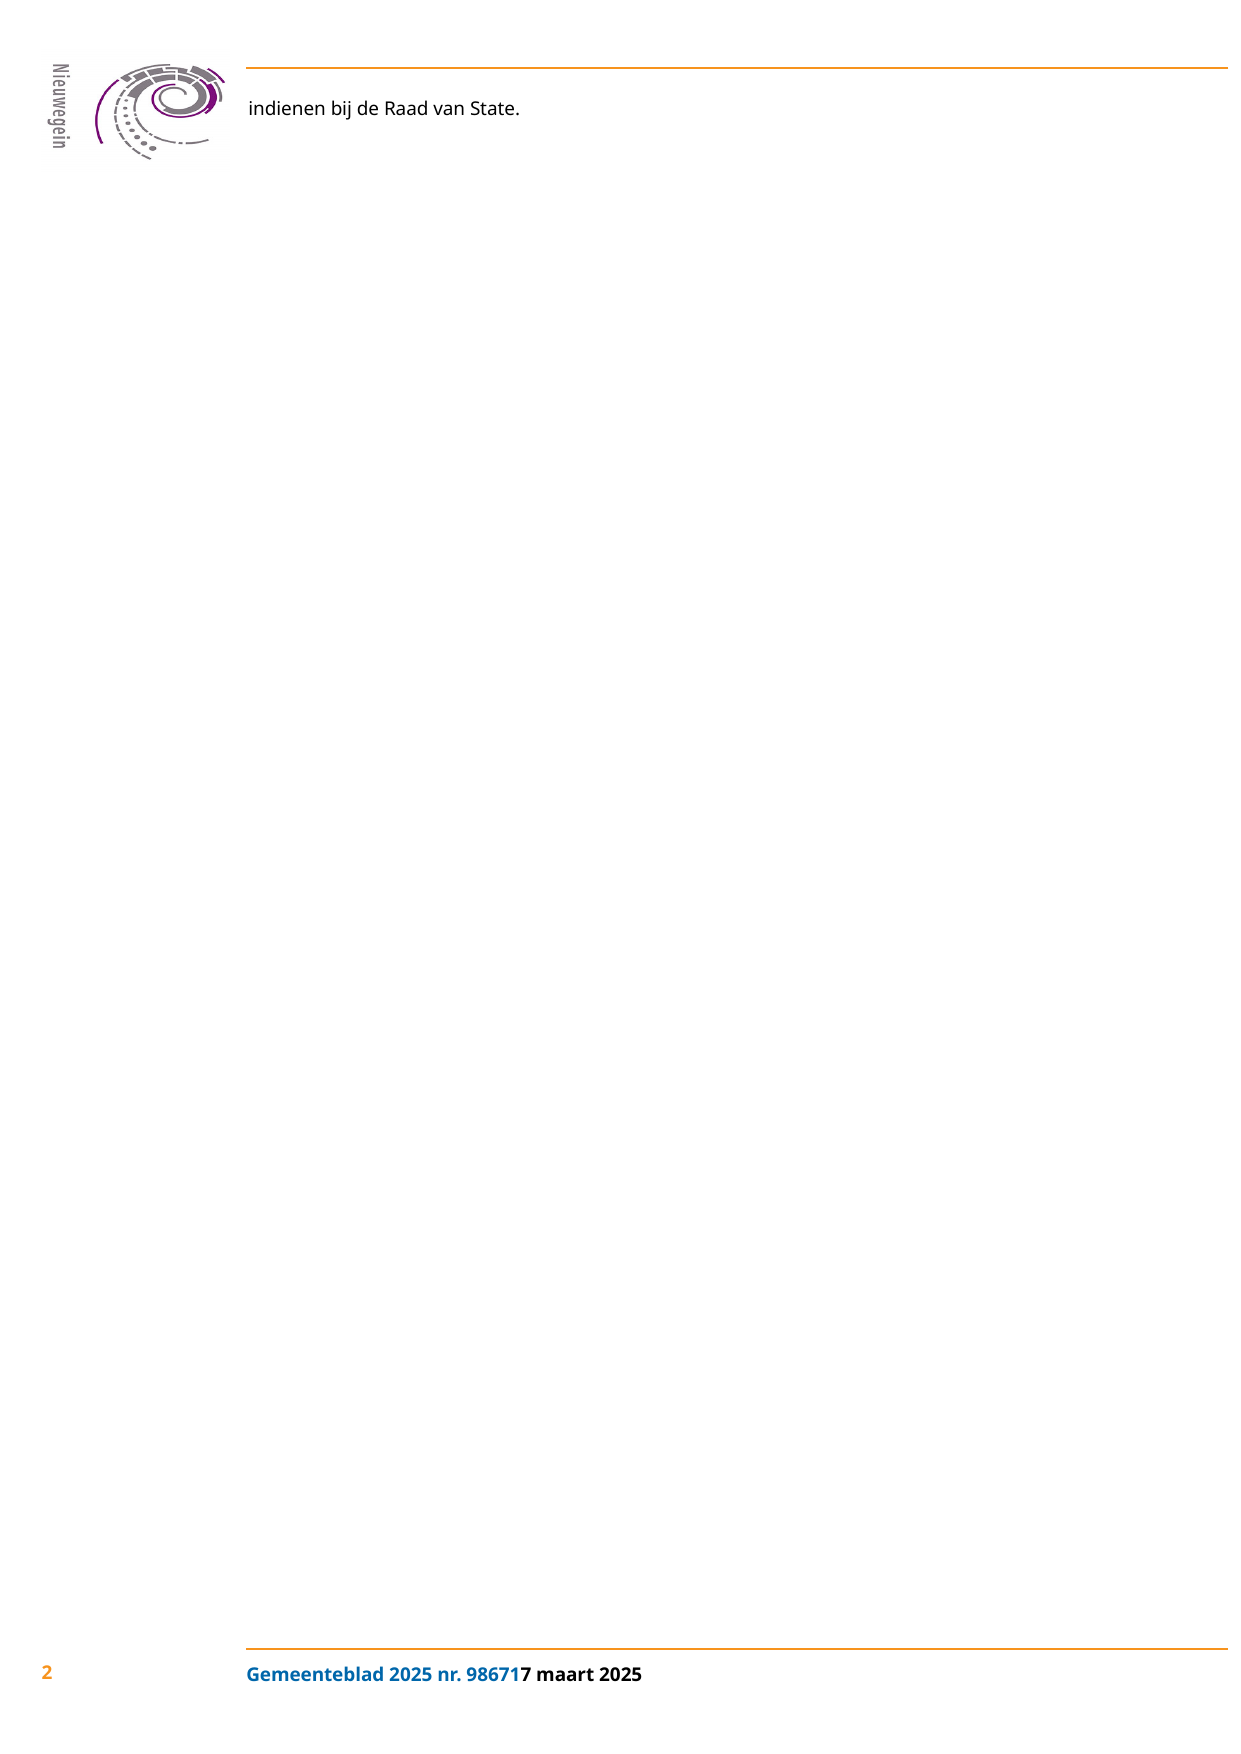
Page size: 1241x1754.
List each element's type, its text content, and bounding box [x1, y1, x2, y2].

text indienen bij de Raad van State. [248, 95, 1152, 121]
picture [41, 47, 231, 172]
